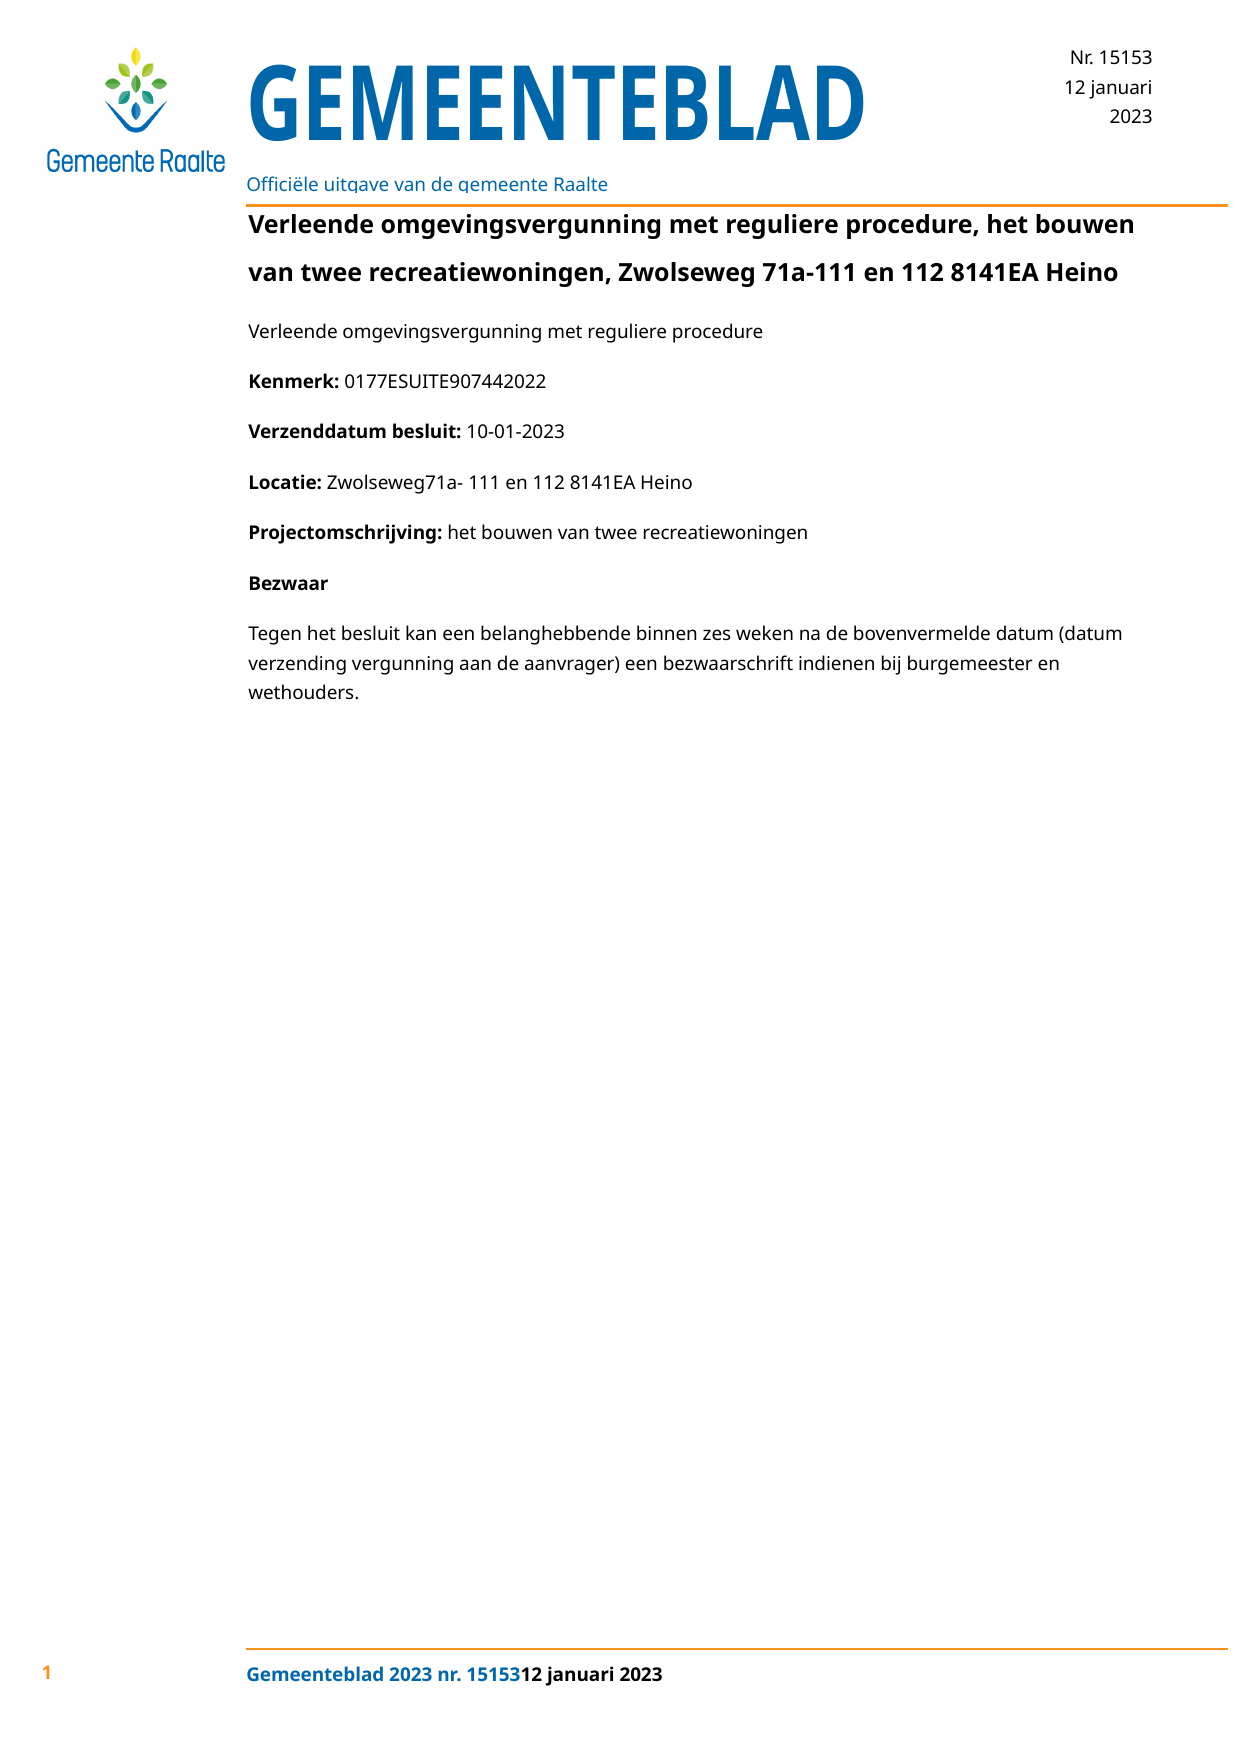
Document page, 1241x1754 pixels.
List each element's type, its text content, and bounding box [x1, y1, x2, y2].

text Projectomschrijving: het bouwen van twee recreatiewoningen [248, 519, 1152, 545]
text Kenmerk: 0177ESUITE907442022 [248, 368, 1152, 394]
text Tegen het besluit kan een belanghebbende binnen zes weken na de bovenvermelde datum (datum verzending vergunning aan de aanvrager) een bezwaarschrift indienen bij burgemeester en wethouders. [248, 620, 1152, 705]
text Bezwaar [248, 570, 1152, 596]
text Verzenddatum besluit: 10-01-2023 [248, 419, 1152, 444]
text Verleende omgevingsvergunning met reguliere procedure, het bouwen van twee recreatiewoningen, Zwolseweg 71a-111 en 112 8141EA Heino [248, 207, 1152, 288]
picture [41, 47, 231, 172]
text Verleende omgevingsvergunning met reguliere procedure [248, 318, 1152, 344]
text Locatie: Zwolseweg71a- 111 en 112 8141EA Heino [248, 469, 1152, 495]
